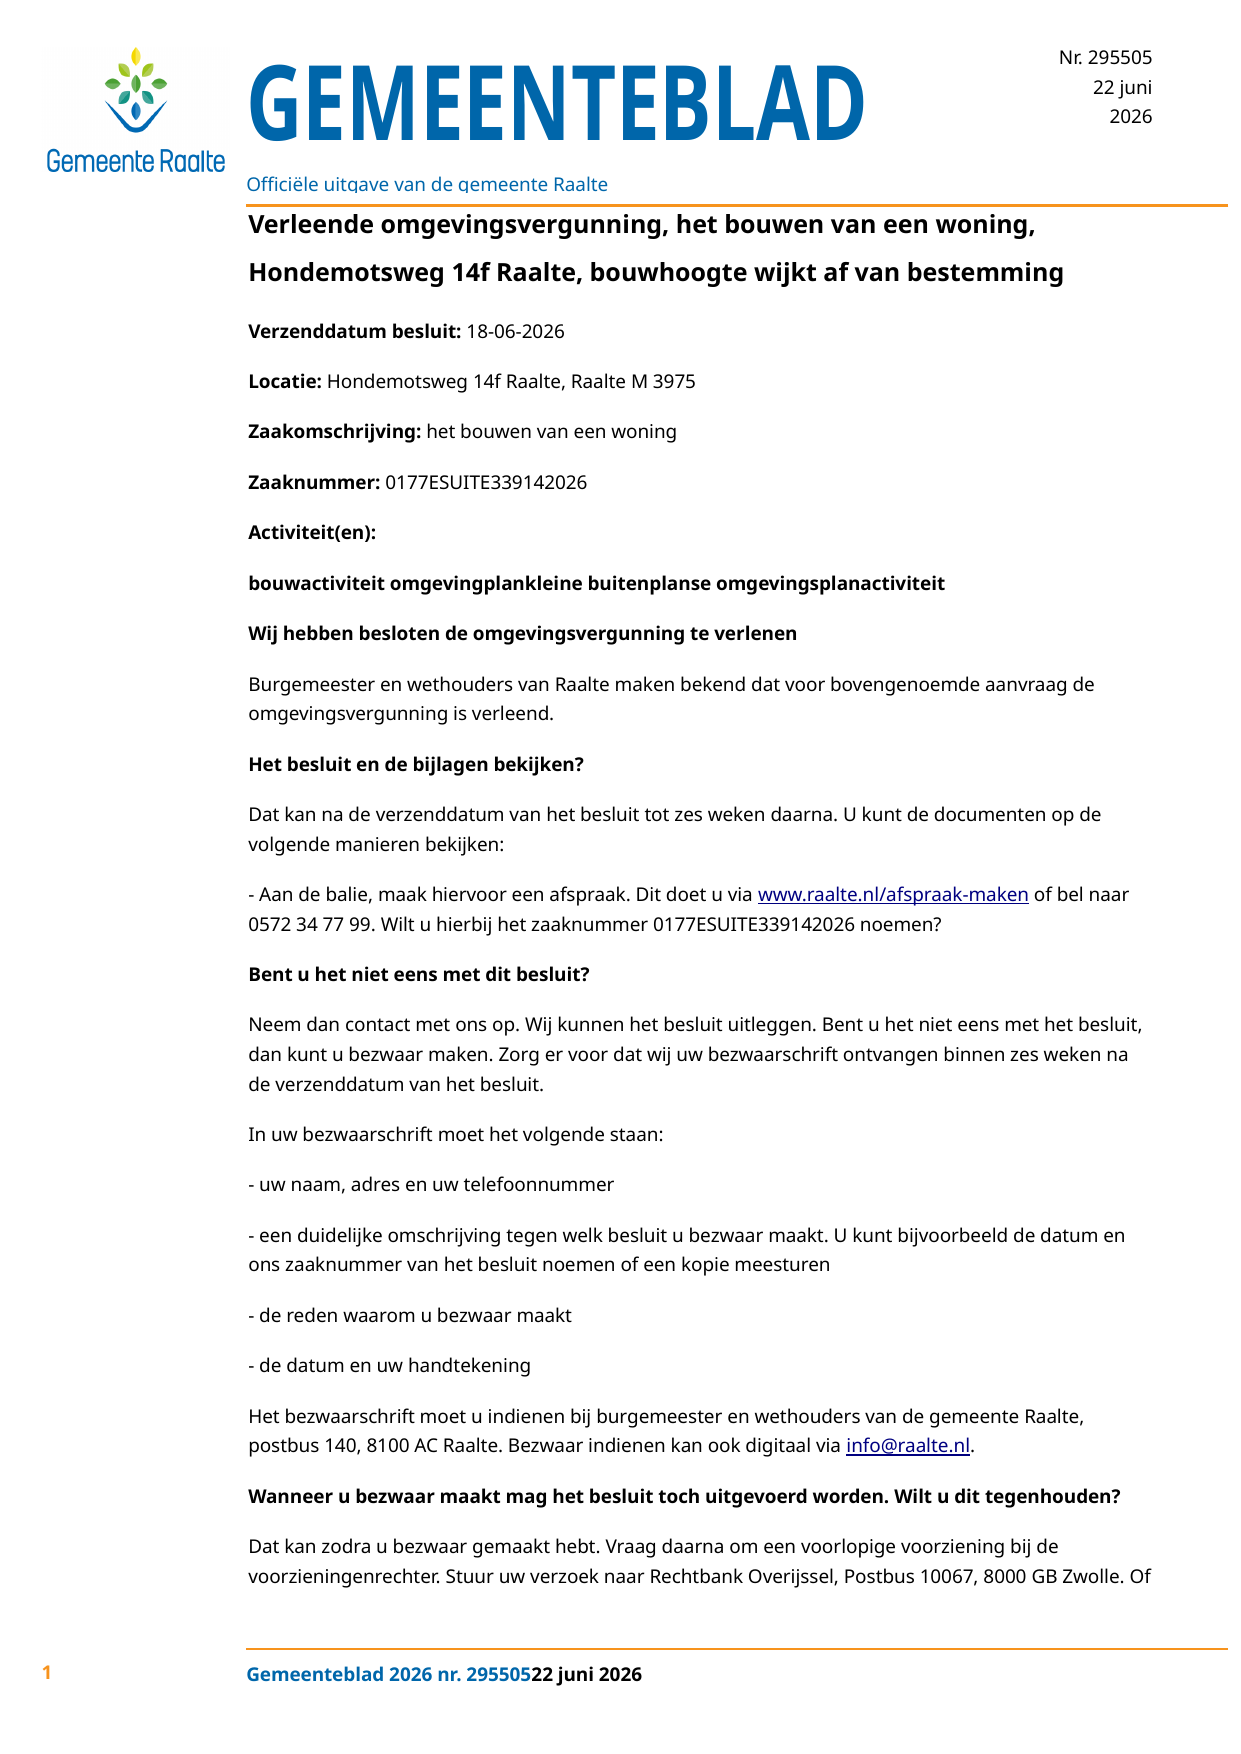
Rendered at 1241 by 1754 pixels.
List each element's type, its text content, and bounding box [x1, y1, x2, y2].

text Burgemeester en wethouders van Raalte maken bekend dat voor bovengenoemde aanvraag de omgevingsvergunning is verleend. [248, 671, 1152, 726]
text - Aan de balie, maak hiervoor een afspraak. Dit doet u via www.raalte.nl/afspraak-maken of bel naar 0572 34 77 99. Wilt u hierbij het zaaknummer 0177ESUITE339142026 noemen? [248, 881, 1152, 937]
text - een duidelijke omschrijving tegen welk besluit u bezwaar maakt. U kunt bijvoorbeeld de datum en ons zaaknummer van het besluit noemen of een kopie meesturen [248, 1222, 1152, 1277]
text Activiteit(en): [248, 519, 1152, 545]
text Zaaknummer: 0177ESUITE339142026 [248, 469, 1152, 495]
text bouwactiviteit omgevingplankleine buitenplanse omgevingsplanactiviteit [248, 570, 1152, 596]
text - de datum en uw handtekening [248, 1352, 1152, 1378]
text Zaakomschrijving: het bouwen van een woning [248, 419, 1152, 444]
text Wanneer u bezwaar maakt mag het besluit toch uitgevoerd worden. Wilt u dit tegenhouden? [248, 1483, 1152, 1509]
text In uw bezwaarschrift moet het volgende staan: [248, 1121, 1152, 1147]
text Bent u het niet eens met dit besluit? [248, 961, 1152, 987]
text Neem dan contact met ons op. Wij kunnen het besluit uitleggen. Bent u het niet eens met het besluit, dan kunt u bezwaar maken. Zorg er voor dat wij uw bezwaarschrift ontvangen binnen zes weken na de verzenddatum van het besluit. [248, 1012, 1152, 1097]
text Het besluit en de bijlagen bekijken? [248, 751, 1152, 777]
text Verzenddatum besluit: 18-06-2026 [248, 318, 1152, 344]
text Het bezwaarschrift moet u indienen bij burgemeester en wethouders van de gemeente Raalte, postbus 140, 8100 AC Raalte. Bezwaar indienen kan ook digitaal via info@raalte.nl. [248, 1403, 1152, 1458]
text Dat kan zodra u bezwaar gemaakt hebt. Vraag daarna om een voorlopige voorziening bij de voorzieningenrechter. Stuur uw verzoek naar Rechtbank Overijssel, Postbus 10067, 8000 GB Zwolle. Of [248, 1533, 1152, 1589]
picture [41, 47, 231, 172]
text Dat kan na de verzenddatum van het besluit tot zes weken daarna. U kunt de documenten op de volgende manieren bekijken: [248, 801, 1152, 857]
text - de reden waarom u bezwaar maakt [248, 1302, 1152, 1328]
text - uw naam, adres en uw telefoonnummer [248, 1172, 1152, 1197]
text Verleende omgevingsvergunning, het bouwen van een woning, Hondemotsweg 14f Raalte, bouwhoogte wijkt af van bestemming [248, 207, 1152, 288]
text Locatie: Hondemotsweg 14f Raalte, Raalte M 3975 [248, 368, 1152, 394]
text Wij hebben besloten de omgevingsvergunning te verlenen [248, 620, 1152, 646]
